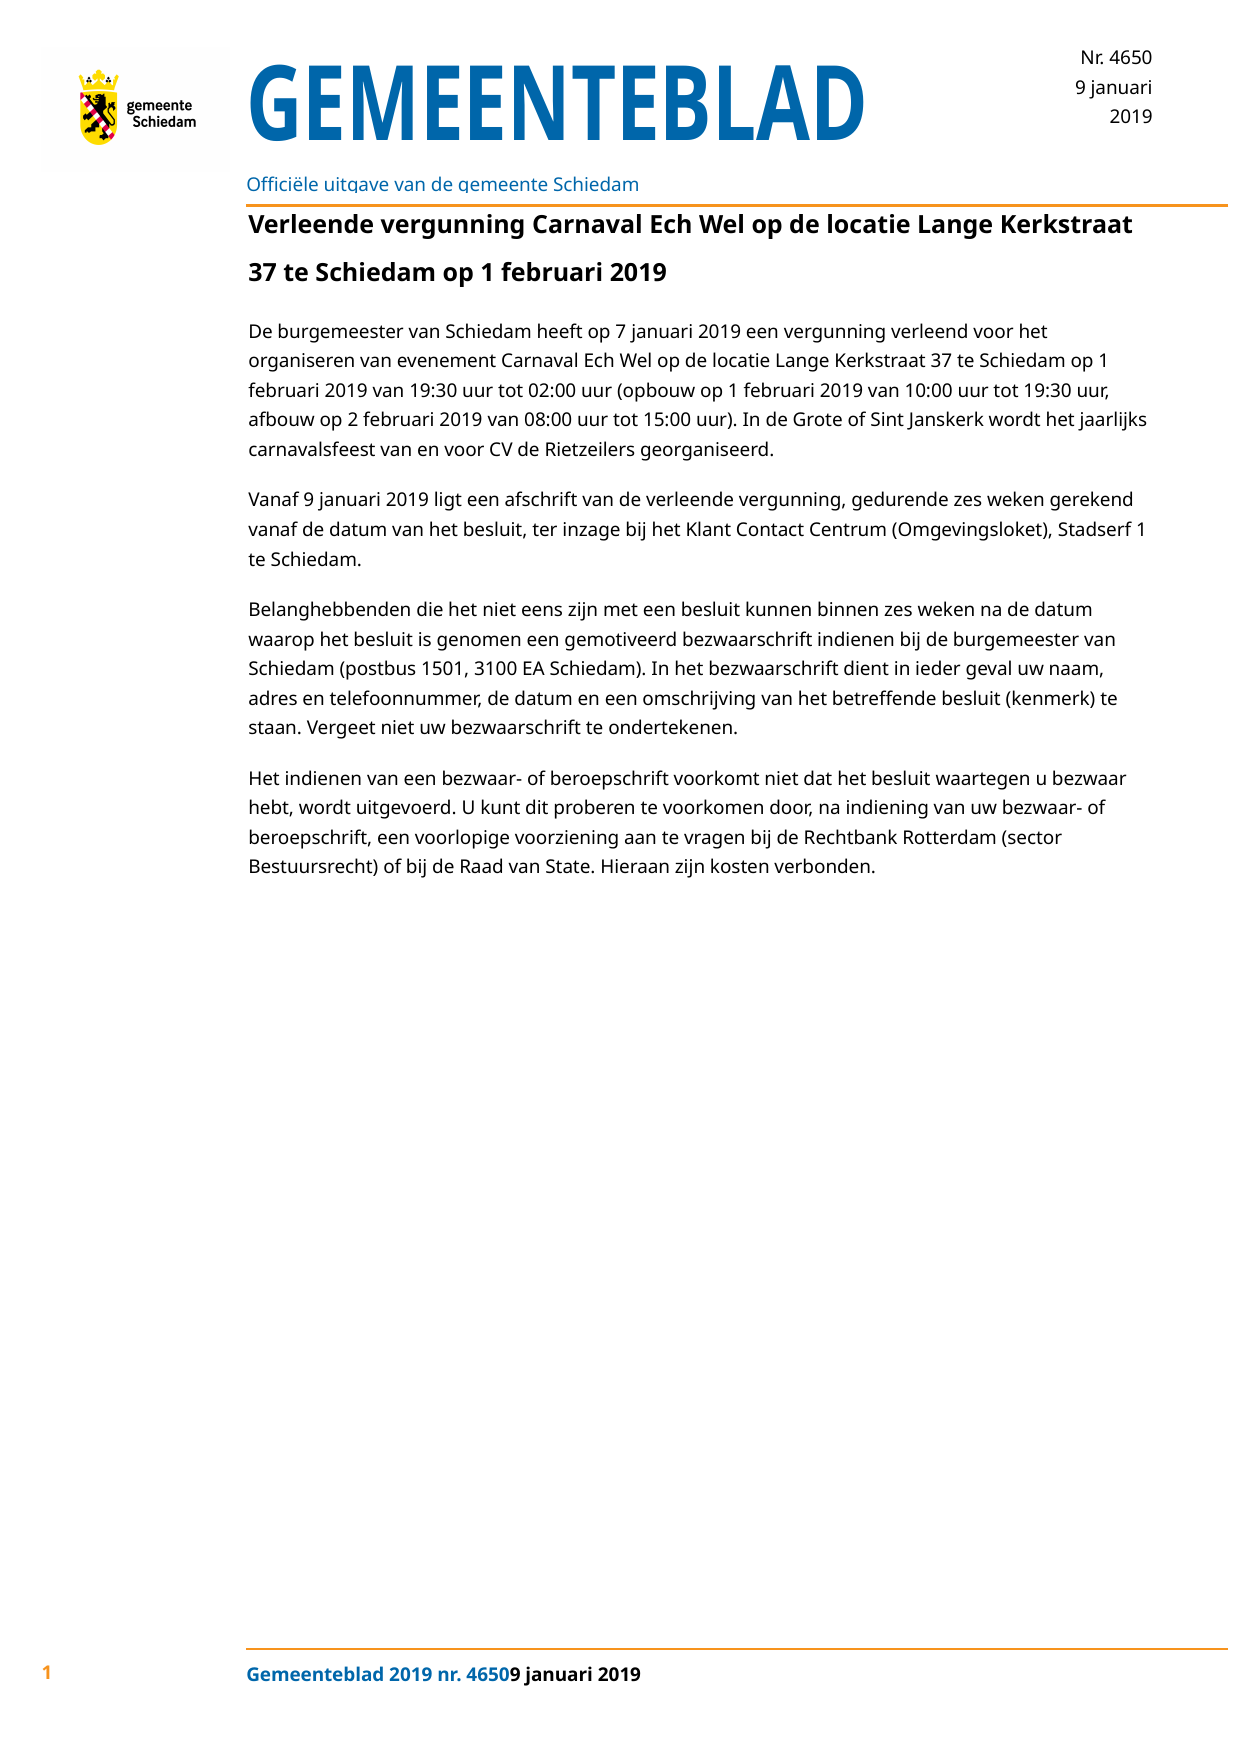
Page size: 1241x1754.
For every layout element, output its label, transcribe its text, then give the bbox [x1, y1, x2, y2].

text Het indienen van een bezwaar- of beroepschrift voorkomt niet dat het besluit waartegen u bezwaar hebt, wordt uitgevoerd. U kunt dit proberen te voorkomen door, na indiening van uw bezwaar- of beroepschrift, een voorlopige voorziening aan te vragen bij de Rechtbank Rotterdam (sector Bestuursrecht) of bij de Raad van State. Hieraan zijn kosten verbonden. [248, 765, 1152, 879]
text Vanaf 9 januari 2019 ligt een afschrift van de verleende vergunning, gedurende zes weken gerekend vanaf de datum van het besluit, ter inzage bij het Klant Contact Centrum (Omgevingsloket), Stadserf 1 te Schiedam. [248, 487, 1152, 572]
text De burgemeester van Schiedam heeft op 7 januari 2019 een vergunning verleend voor het organiseren van evenement Carnaval Ech Wel op de locatie Lange Kerkstraat 37 te Schiedam op 1 februari 2019 van 19:30 uur tot 02:00 uur (opbouw op 1 februari 2019 van 10:00 uur tot 19:30 uur, afbouw op 2 februari 2019 van 08:00 uur tot 15:00 uur). In de Grote of Sint Janskerk wordt het jaarlijks carnavalsfeest van en voor CV de Rietzeilers georganiseerd. [248, 318, 1152, 462]
picture [41, 47, 231, 172]
text Belanghebbenden die het niet eens zijn met een besluit kunnen binnen zes weken na de datum waarop het besluit is genomen een gemotiveerd bezwaarschrift indienen bij de burgemeester van Schiedam (postbus 1501, 3100 EA Schiedam). In het bezwaarschrift dient in ieder geval uw naam, adres en telefoonnummer, de datum en een omschrijving van het betreffende besluit (kenmerk) te staan. Vergeet niet uw bezwaarschrift te ondertekenen. [248, 596, 1152, 740]
text Verleende vergunning Carnaval Ech Wel op de locatie Lange Kerkstraat 37 te Schiedam op 1 februari 2019 [248, 207, 1152, 288]
